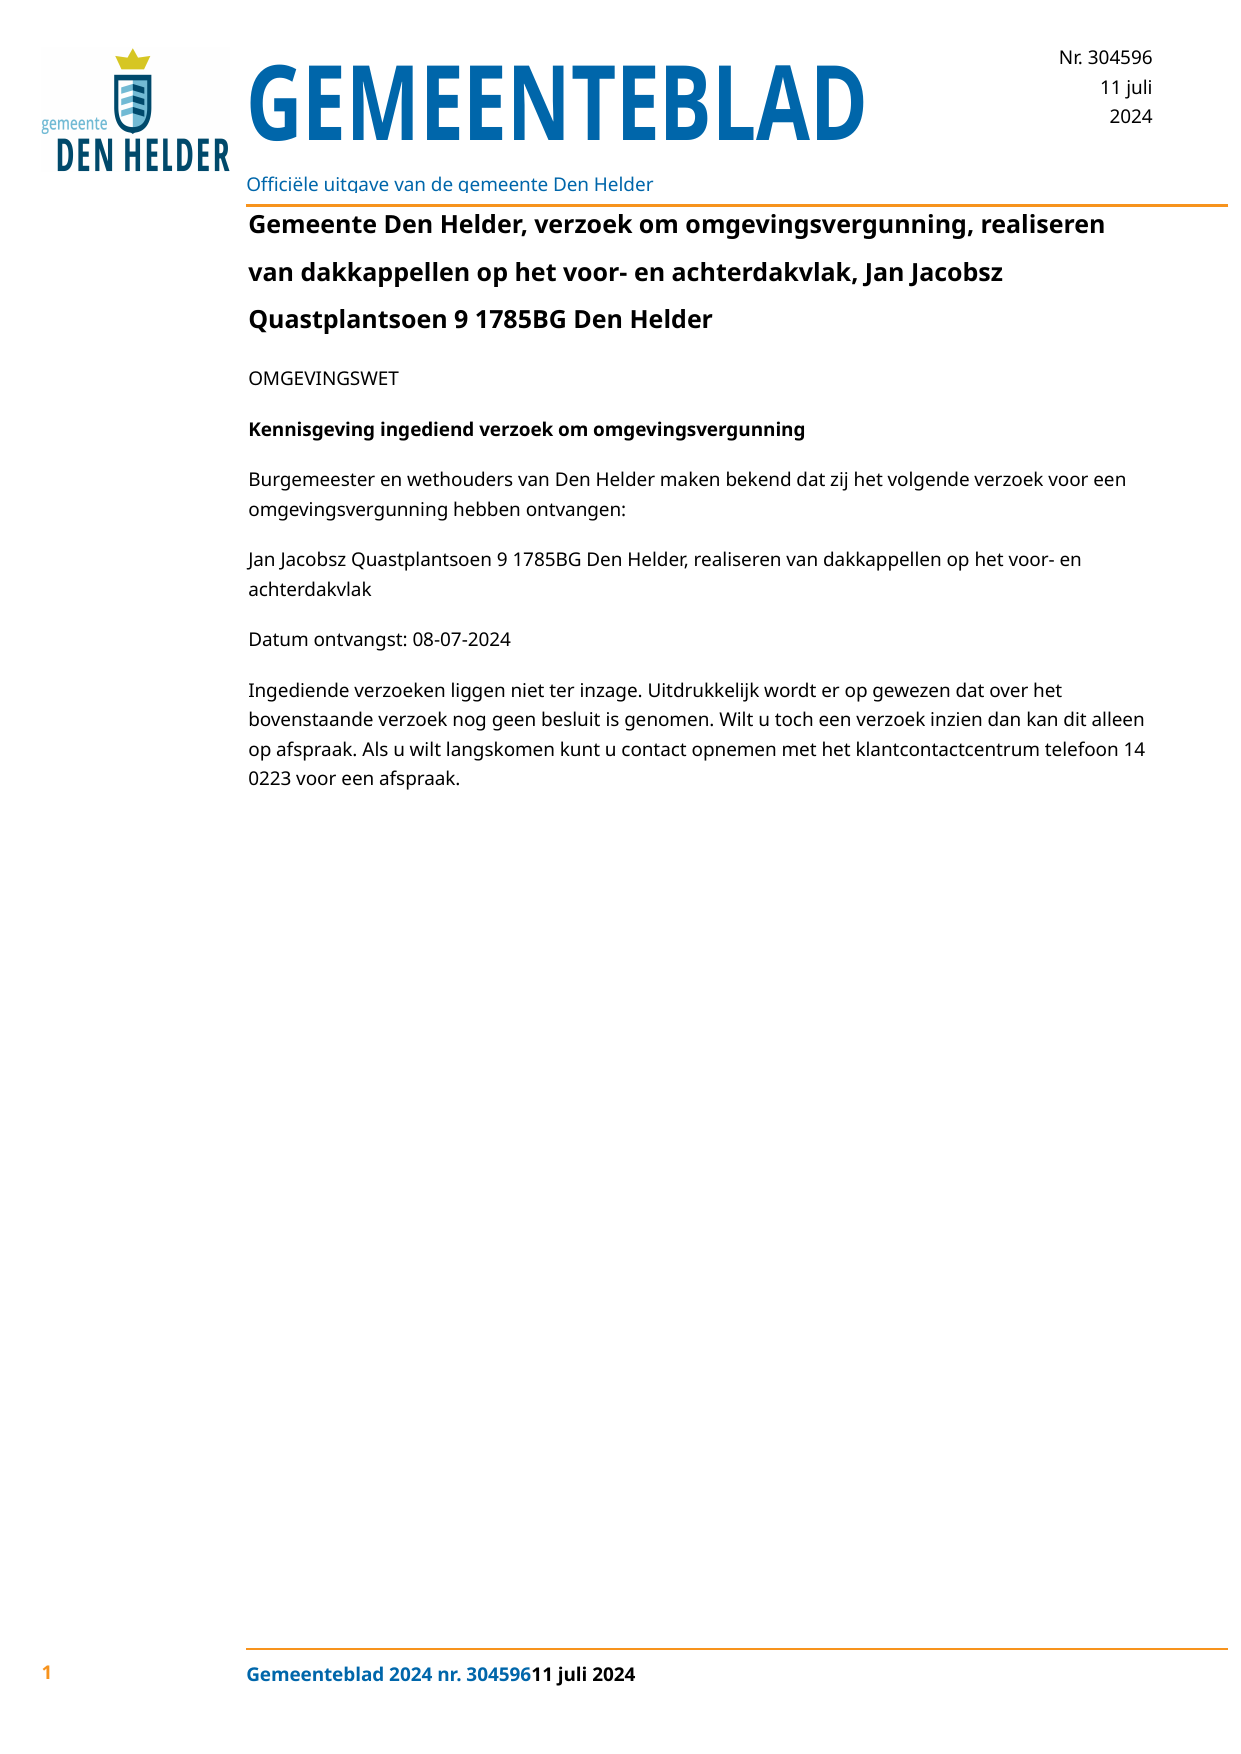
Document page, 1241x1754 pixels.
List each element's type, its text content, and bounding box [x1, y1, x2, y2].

picture [100, 154, 106, 172]
picture [41, 47, 231, 172]
text OMGEVINGSWET [248, 366, 1152, 391]
picture [130, 157, 135, 172]
picture [63, 144, 68, 165]
text Ingediende verzoeken liggen niet ter inzage. Uitdrukkelijk wordt er op gewezen dat over het bovenstaande verzoek nog geen besluit is genomen. Wilt u toch een verzoek inzien dan kan dit alleen op afspraak. Als u wilt langskomen kunt u contact opnemen met het klantcontactcentrum telefoon 14 0223 voor een afspraak. [248, 677, 1152, 791]
picture [220, 160, 224, 172]
picture [182, 144, 187, 165]
text Burgemeester en wethouders van Den Helder maken bekend dat zij het volgende verzoek voor een omgevingsvergunning hebben ontvangen: [248, 466, 1152, 522]
text Gemeente Den Helder, verzoek om omgevingsvergunning, realiseren van dakkappellen op het voor- en achterdakvlak, Jan Jacobsz Quastplantsoen 9 1785BG Den Helder [248, 207, 1152, 336]
text Jan Jacobsz Quastplantsoen 9 1785BG Den Helder, realiseren van dakkappellen op het voor- en achterdakvlak [248, 546, 1152, 602]
text Datum ontvangst: 08-07-2024 [248, 626, 1152, 652]
text Kennisgeving ingediend verzoek om omgevingsvergunning [248, 416, 1152, 442]
